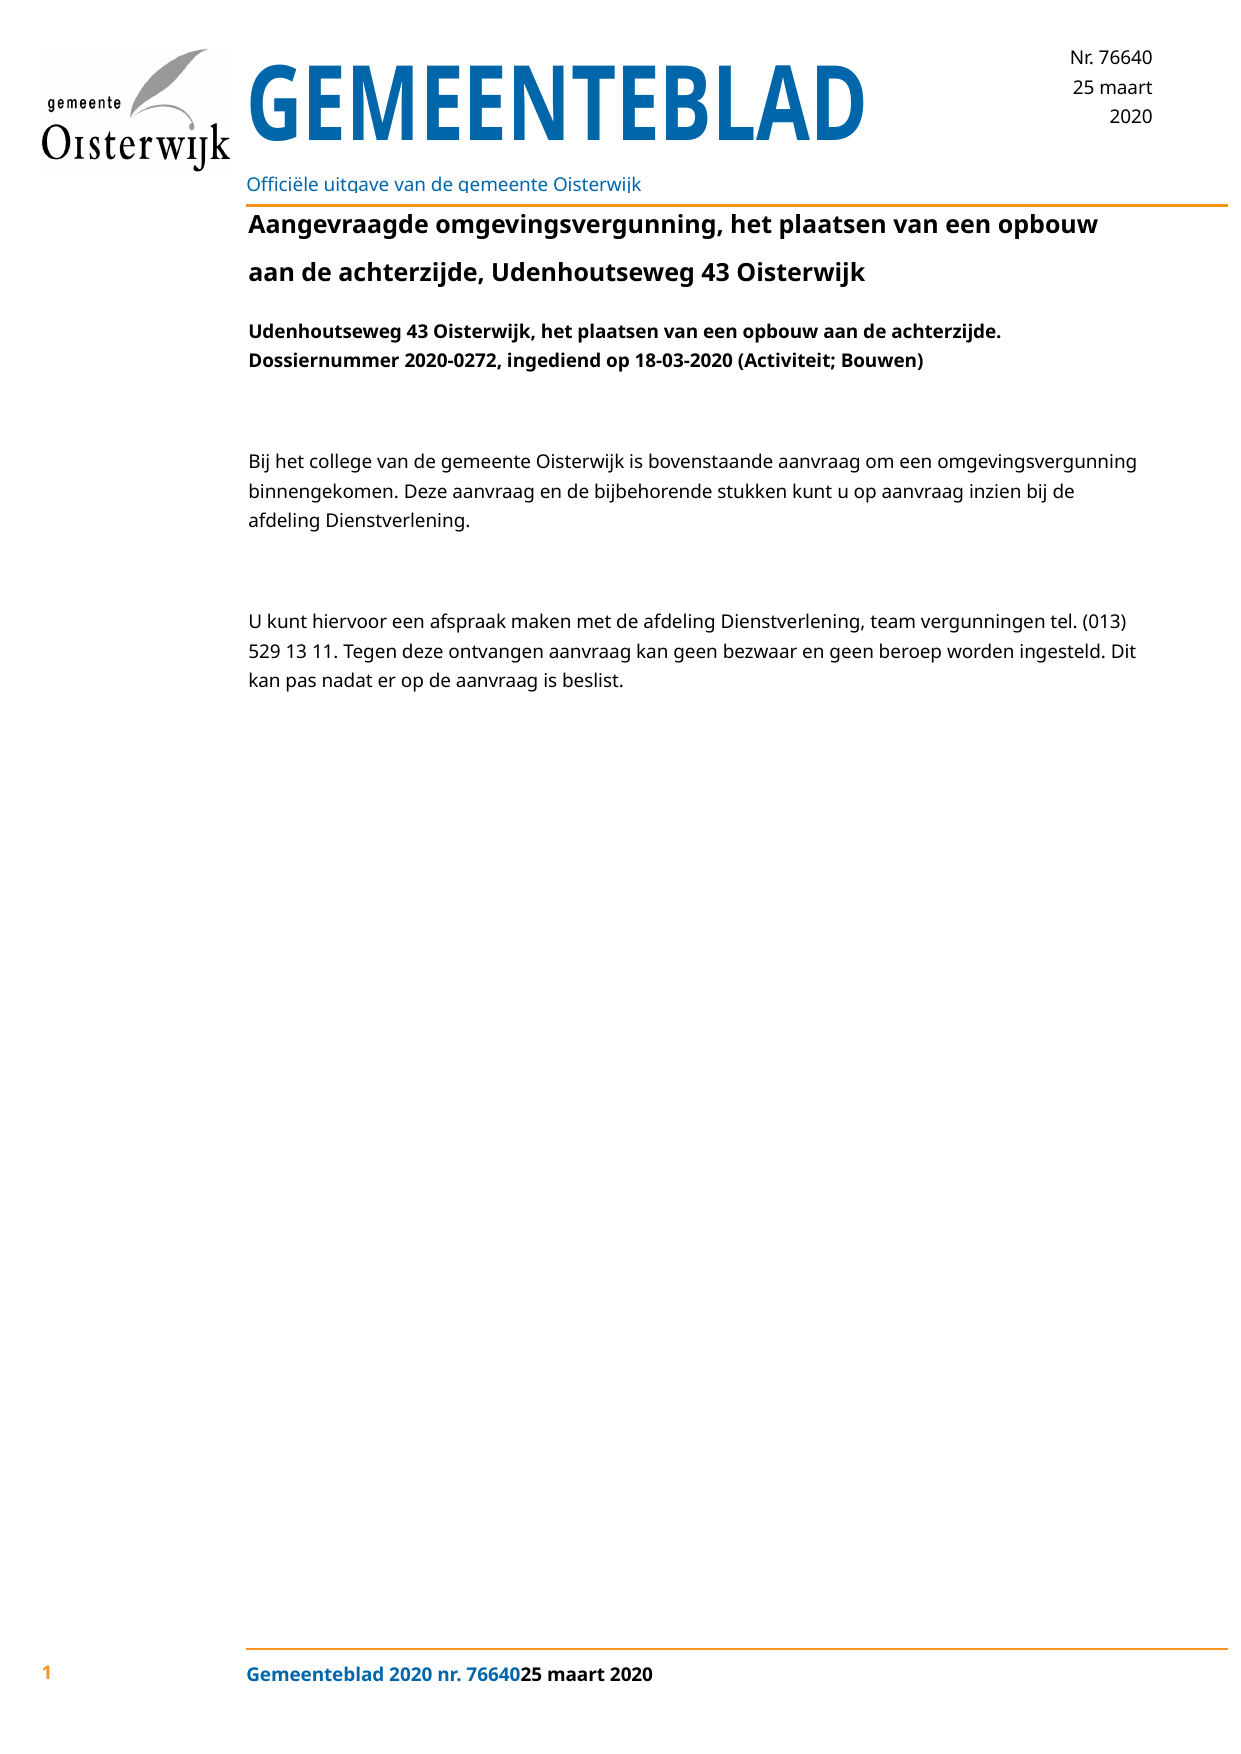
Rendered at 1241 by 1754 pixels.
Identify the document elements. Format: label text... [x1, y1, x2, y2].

picture [41, 47, 231, 172]
text U kunt hiervoor een afspraak maken met de afdeling Dienstverlening, team vergunningen tel. (013) 529 13 11. Tegen deze ontvangen aanvraag kan geen bezwaar en geen beroep worden ingesteld. Dit kan pas nadat er op de aanvraag is beslist. [248, 608, 1152, 693]
text Aangevraagde omgevingsvergunning, het plaatsen van een opbouw aan de achterzijde, Udenhoutseweg 43 Oisterwijk [248, 207, 1152, 288]
text Bij het college van de gemeente Oisterwijk is bovenstaande aanvraag om een omgevingsvergunning binnengekomen. Deze aanvraag en de bijbehorende stukken kunt u op aanvraag inzien bij de afdeling Dienstverlening. [248, 448, 1152, 533]
text Udenhoutseweg 43 Oisterwijk, het plaatsen van een opbouw aan de achterzijde. Dossiernummer 2020-0272, ingediend op 18-03-2020 (Activiteit; Bouwen) [248, 318, 1152, 373]
